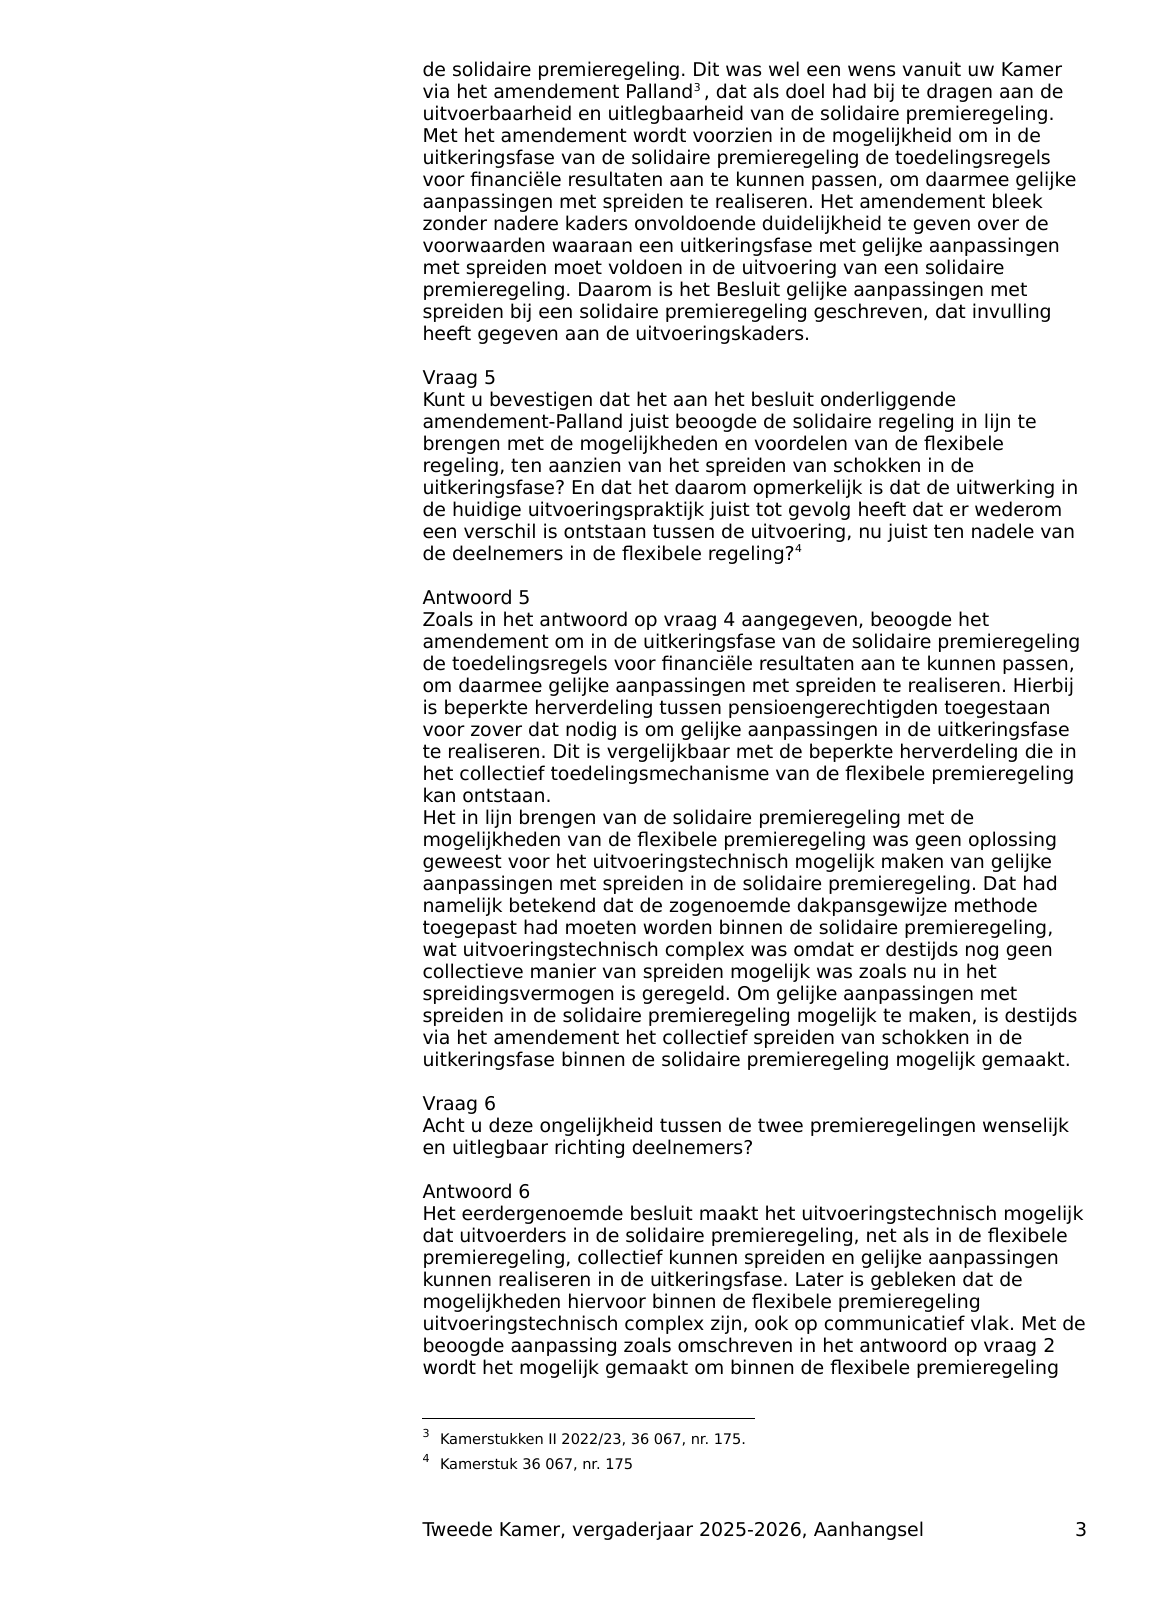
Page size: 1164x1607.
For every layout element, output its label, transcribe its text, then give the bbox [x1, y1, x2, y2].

text Het in lijn brengen van de solidaire premieregeling met de mogelijkheden van de flexibele premieregeling was geen oplossing geweest voor het uitvoeringstechnisch mogelijk maken van gelijke aanpassingen met spreiden in de solidaire premieregeling. Dat had namelijk betekend dat de zogenoemde dakpansgewijze methode toegepast had moeten worden binnen de solidaire premieregeling, wat uitvoeringstechnisch complex was omdat er destijds nog geen collectieve manier van spreiden mogelijk was zoals nu in het spreidingsvermogen is geregeld. Om gelijke aanpassingen met spreiden in de solidaire premieregeling mogelijk te maken, is destijds via het amendement het collectief spreiden van schokken in de uitkeringsfase binnen de solidaire premieregeling mogelijk gemaakt. [422, 807, 1087, 1071]
text Acht u deze ongelijkheid tussen de twee premieregelingen wenselijk en uitlegbaar richting deelnemers? [422, 1115, 1087, 1159]
text Kamerstukken II 2022/23, 36 067, nr. 175. [422, 1427, 1087, 1449]
text Het eerdergenoemde besluit maakt het uitvoeringstechnisch mogelijk dat uitvoerders in de solidaire premieregeling, net als in de flexibele premieregeling, collectief kunnen spreiden en gelijke aanpassingen kunnen realiseren in de uitkeringsfase. Later is gebleken dat de mogelijkheden hiervoor binnen de flexibele premieregeling uitvoeringstechnisch complex zijn, ook op communicatief vlak. Met de beoogde aanpassing zoals omschreven in het antwoord op vraag 2 wordt het mogelijk gemaakt om binnen de flexibele premieregeling [422, 1203, 1087, 1379]
text Kunt u bevestigen dat het aan het besluit onderliggende amendement-Palland juist beoogde de solidaire regeling in lijn te brengen met de mogelijkheden en voordelen van de flexibele regeling, ten aanzien van het spreiden van schokken in de uitkeringsfase? En dat het daarom opmerkelijk is dat de uitwerking in de huidige uitvoeringspraktijk juist tot gevolg heeft dat er wederom een verschil is ontstaan tussen de uitvoering, nu juist ten nadele van de deelnemers in de flexibele regeling? [422, 389, 1087, 565]
text Vraag 5 [422, 367, 1087, 389]
text Antwoord 6 [422, 1181, 1087, 1203]
text Kamerstuk 36 067, nr. 175 [422, 1452, 1087, 1474]
text Vraag 6 [422, 1093, 1087, 1115]
text de solidaire premieregeling. Dit was wel een wens vanuit uw Kamer via het amendement Palland, dat als doel had bij te dragen aan de uitvoerbaarheid en uitlegbaarheid van de solidaire premieregeling. Met het amendement wordt voorzien in de mogelijkheid om in de uitkeringsfase van de solidaire premieregeling de toedelingsregels voor financiële resultaten aan te kunnen passen, om daarmee gelijke aanpassingen met spreiden te realiseren. Het amendement bleek zonder nadere kaders onvoldoende duidelijkheid te geven over de voorwaarden waaraan een uitkeringsfase met gelijke aanpassingen met spreiden moet voldoen in de uitvoering van een solidaire premieregeling. Daarom is het Besluit gelijke aanpassingen met spreiden bij een solidaire premieregeling geschreven, dat invulling heeft gegeven aan de uitvoeringskaders. [422, 59, 1087, 345]
text Zoals in het antwoord op vraag 4 aangegeven, beoogde het amendement om in de uitkeringsfase van de solidaire premieregeling de toedelingsregels voor financiële resultaten aan te kunnen passen, om daarmee gelijke aanpassingen met spreiden te realiseren. Hierbij is beperkte herverdeling tussen pensioengerechtigden toegestaan voor zover dat nodig is om gelijke aanpassingen in de uitkeringsfase te realiseren. Dit is vergelijkbaar met de beperkte herverdeling die in het collectief toedelingsmechanisme van de flexibele premieregeling kan ontstaan. [422, 609, 1087, 807]
text Antwoord 5 [422, 587, 1087, 609]
